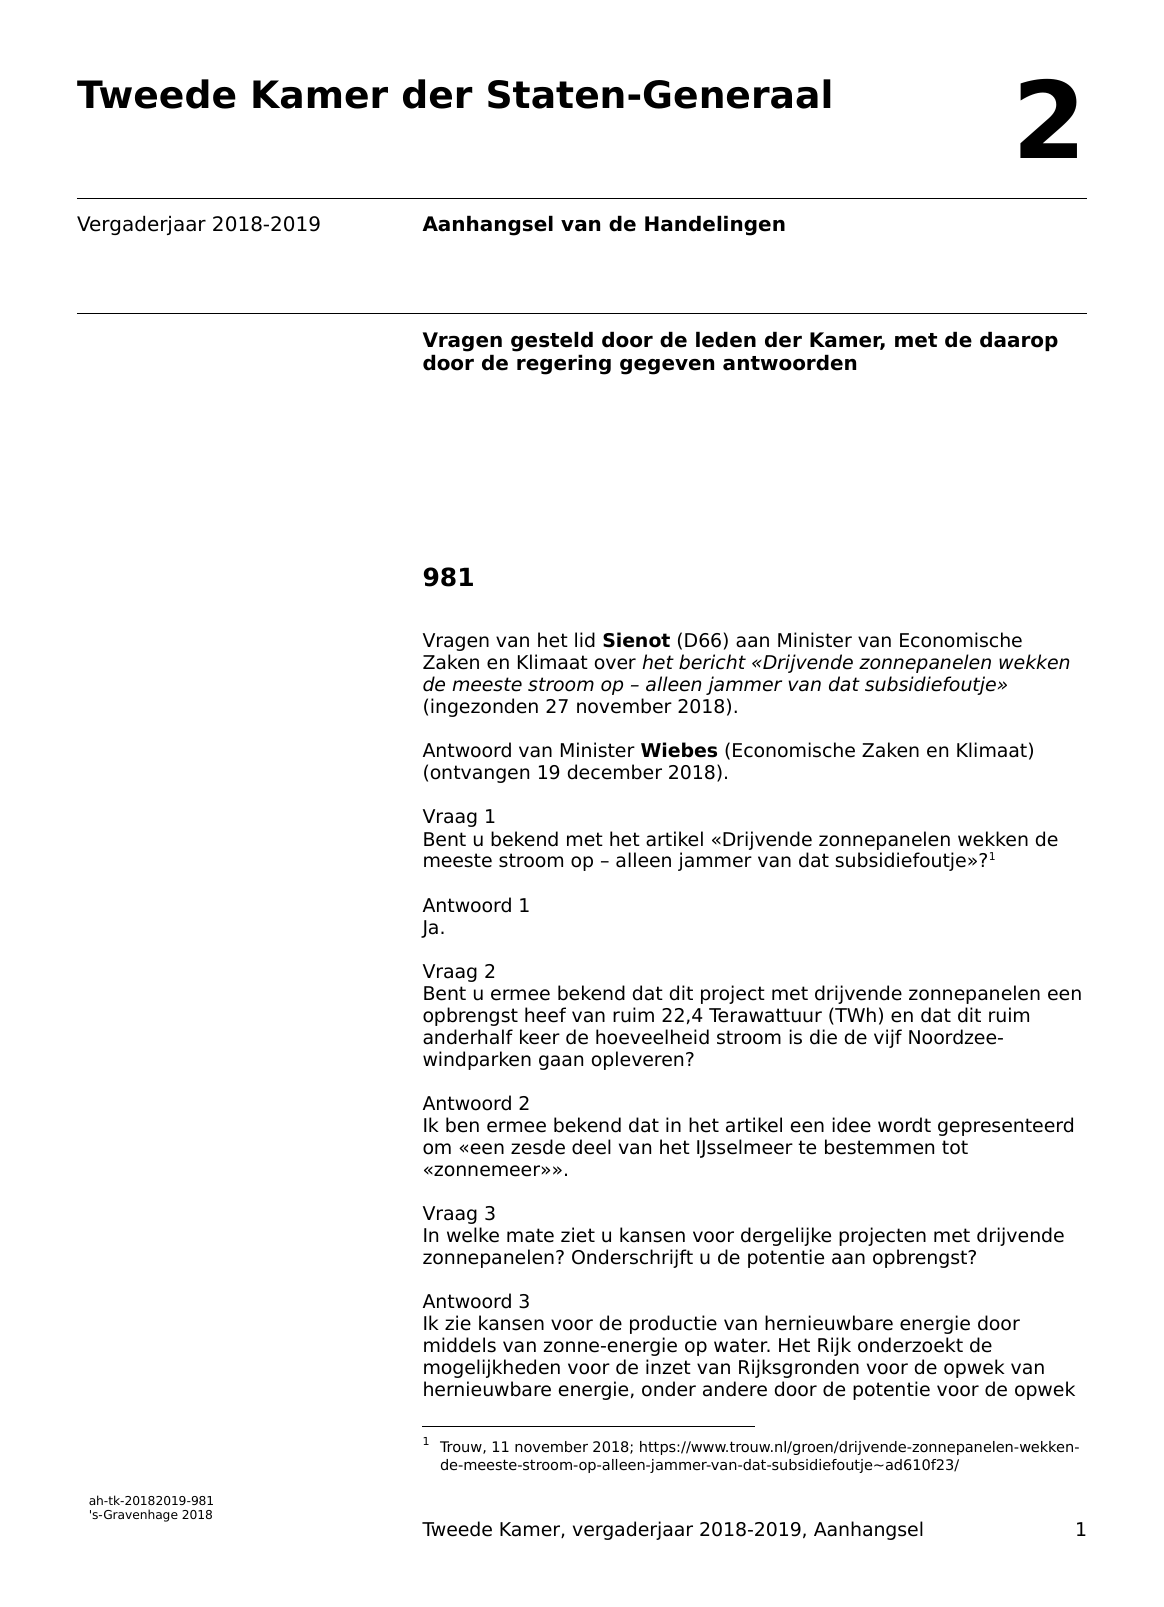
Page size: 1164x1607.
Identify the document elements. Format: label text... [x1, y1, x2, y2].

table_cell Aanhangsel van de Handelingen [422, 199, 1087, 313]
text 's-Gravenhage 2018 [88, 1508, 323, 1522]
table_cell Vergaderjaar 2018-2019 [77, 199, 422, 313]
text Vraag 1 [422, 806, 1087, 828]
text Antwoord van Minister Wiebes (Economische Zaken en Klimaat) (ontvangen 19 december 2018). [422, 740, 1087, 784]
table_cell Vragen gesteld door de leden der Kamer, met de daarop door de regering gegeven antwoorden [422, 314, 1087, 375]
table_cell [77, 314, 422, 375]
text Vraag 2 [422, 961, 1087, 983]
text In welke mate ziet u kansen voor dergelijke projecten met drijvende zonnepanelen? Onderschrijft u de potentie aan opbrengst? [422, 1225, 1087, 1269]
table_header 2 [886, 59, 1087, 198]
text Trouw, 11 november 2018; https://www.trouw.nl/groen/drijvende-zonnepanelen-wekken-de-meeste-stroom-op-alleen-jammer-van-dat-subsidiefoutje~ad610f23/ [422, 1435, 1087, 1474]
text 981 [422, 563, 1087, 592]
text ah-tk-20182019-981 [88, 1494, 323, 1508]
table_header Tweede Kamer der Staten-Generaal [77, 59, 886, 198]
text Antwoord 2 [422, 1093, 1087, 1115]
text Ik ben ermee bekend dat in het artikel een idee wordt gepresenteerd om «een zesde deel van het IJsselmeer te bestemmen tot «zonnemeer»». [422, 1115, 1087, 1181]
text Ik zie kansen voor de productie van hernieuwbare energie door middels van zonne-energie op water. Het Rijk onderzoekt de mogelijkheden voor de inzet van Rijksgronden voor de opwek van hernieuwbare energie, onder andere door de potentie voor de opwek [422, 1313, 1087, 1401]
text Antwoord 3 [422, 1291, 1087, 1313]
text Bent u bekend met het artikel «Drijvende zonnepanelen wekken de meeste stroom op – alleen jammer van dat subsidiefoutje»? [422, 828, 1087, 872]
text Ja. [422, 917, 1087, 938]
text Vragen van het lid Sienot (D66) aan Minister van Economische Zaken en Klimaat over het bericht «Drijvende zonnepanelen wekken de meeste stroom op – alleen jammer van dat subsidiefoutje» (ingezonden 27 november 2018). [422, 630, 1087, 718]
text Vraag 3 [422, 1203, 1087, 1225]
text Bent u ermee bekend dat dit project met drijvende zonnepanelen een opbrengst heef van ruim 22,4 Terawattuur (TWh) en dat dit ruim anderhalf keer de hoeveelheid stroom is die de vijf Noordzee-windparken gaan opleveren? [422, 983, 1087, 1071]
text Antwoord 1 [422, 894, 1087, 917]
